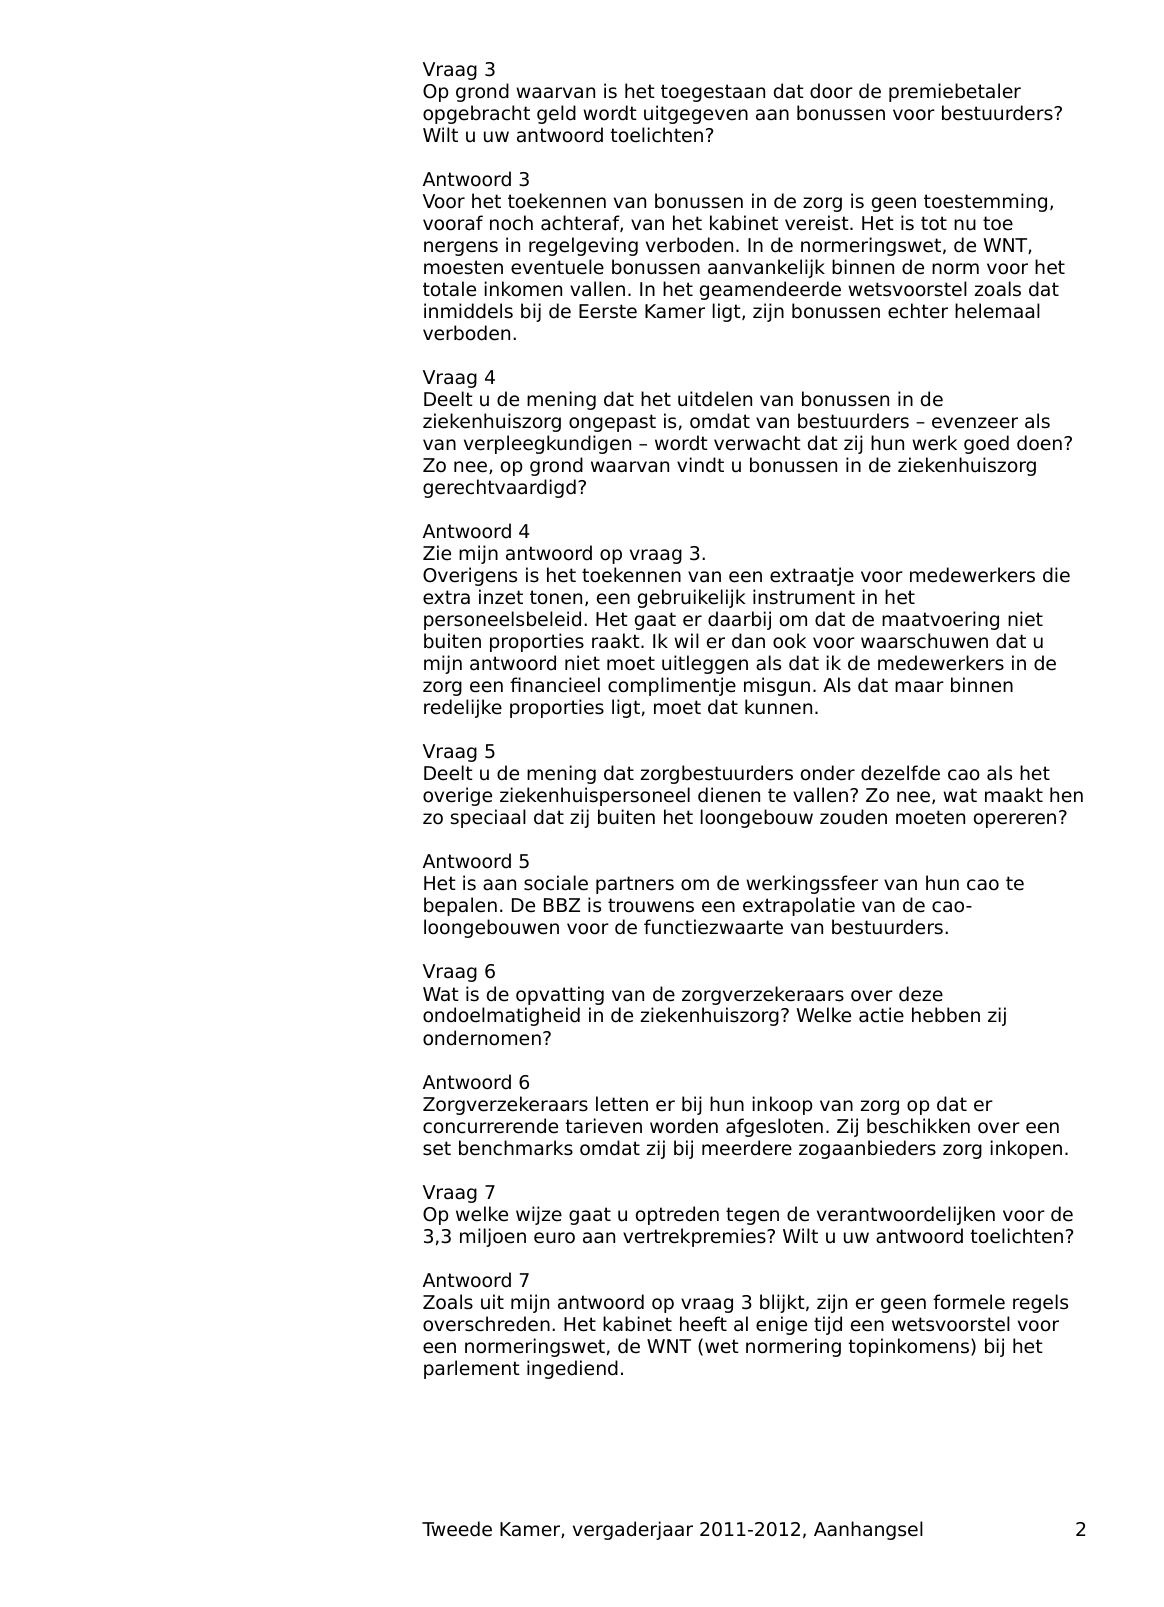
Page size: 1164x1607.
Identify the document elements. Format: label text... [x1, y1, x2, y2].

text Vraag 3 [422, 59, 1087, 81]
text Deelt u de mening dat het uitdelen van bonussen in de ziekenhuiszorg ongepast is, omdat van bestuurders – evenzeer als van verpleegkundigen – wordt verwacht dat zij hun werk goed doen? Zo nee, op grond waarvan vindt u bonussen in de ziekenhuiszorg gerechtvaardigd? [422, 389, 1087, 499]
text Overigens is het toekennen van een extraatje voor medewerkers die extra inzet tonen, een gebruikelijk instrument in het personeelsbeleid. Het gaat er daarbij om dat de maatvoering niet buiten proporties raakt. Ik wil er dan ook voor waarschuwen dat u mijn antwoord niet moet uitleggen als dat ik de medewerkers in de zorg een financieel complimentje misgun. Als dat maar binnen redelijke proporties ligt, moet dat kunnen. [422, 565, 1087, 719]
text Zie mijn antwoord op vraag 3. [422, 543, 1087, 565]
text Vraag 6 [422, 961, 1087, 983]
text Wat is de opvatting van de zorgverzekeraars over deze ondoelmatigheid in de ziekenhuiszorg? Welke actie hebben zij ondernomen? [422, 983, 1087, 1049]
text Zorgverzekeraars letten er bij hun inkoop van zorg op dat er concurrerende tarieven worden afgesloten. Zij beschikken over een set benchmarks omdat zij bij meerdere zogaanbieders zorg inkopen. [422, 1093, 1087, 1159]
text Vraag 5 [422, 741, 1087, 763]
text Antwoord 6 [422, 1072, 1087, 1093]
text Vraag 4 [422, 367, 1087, 389]
text Zoals uit mijn antwoord op vraag 3 blijkt, zijn er geen formele regels overschreden. Het kabinet heeft al enige tijd een wetsvoorstel voor een normeringswet, de WNT (wet normering topinkomens) bij het parlement ingediend. [422, 1292, 1087, 1380]
text Antwoord 4 [422, 521, 1087, 543]
text Voor het toekennen van bonussen in de zorg is geen toestemming, vooraf noch achteraf, van het kabinet vereist. Het is tot nu toe nergens in regelgeving verboden. In de normeringswet, de WNT, moesten eventuele bonussen aanvankelijk binnen de norm voor het totale inkomen vallen. In het geamendeerde wetsvoorstel zoals dat inmiddels bij de Eerste Kamer ligt, zijn bonussen echter helemaal verboden. [422, 191, 1087, 345]
text Vraag 7 [422, 1182, 1087, 1204]
text Deelt u de mening dat zorgbestuurders onder dezelfde cao als het overige ziekenhuispersoneel dienen te vallen? Zo nee, wat maakt hen zo speciaal dat zij buiten het loongebouw zouden moeten opereren? [422, 763, 1087, 829]
text Op welke wijze gaat u optreden tegen de verantwoordelijken voor de 3,3 miljoen euro aan vertrekpremies? Wilt u uw antwoord toelichten? [422, 1204, 1087, 1248]
text Antwoord 3 [422, 169, 1087, 191]
text Antwoord 7 [422, 1270, 1087, 1292]
text Het is aan sociale partners om de werkingssfeer van hun cao te bepalen. De BBZ is trouwens een extrapolatie van de cao-loongebouwen voor de functiezwaarte van bestuurders. [422, 873, 1087, 939]
text Op grond waarvan is het toegestaan dat door de premiebetaler opgebracht geld wordt uitgegeven aan bonussen voor bestuurders? Wilt u uw antwoord toelichten? [422, 81, 1087, 147]
text Antwoord 5 [422, 851, 1087, 873]
